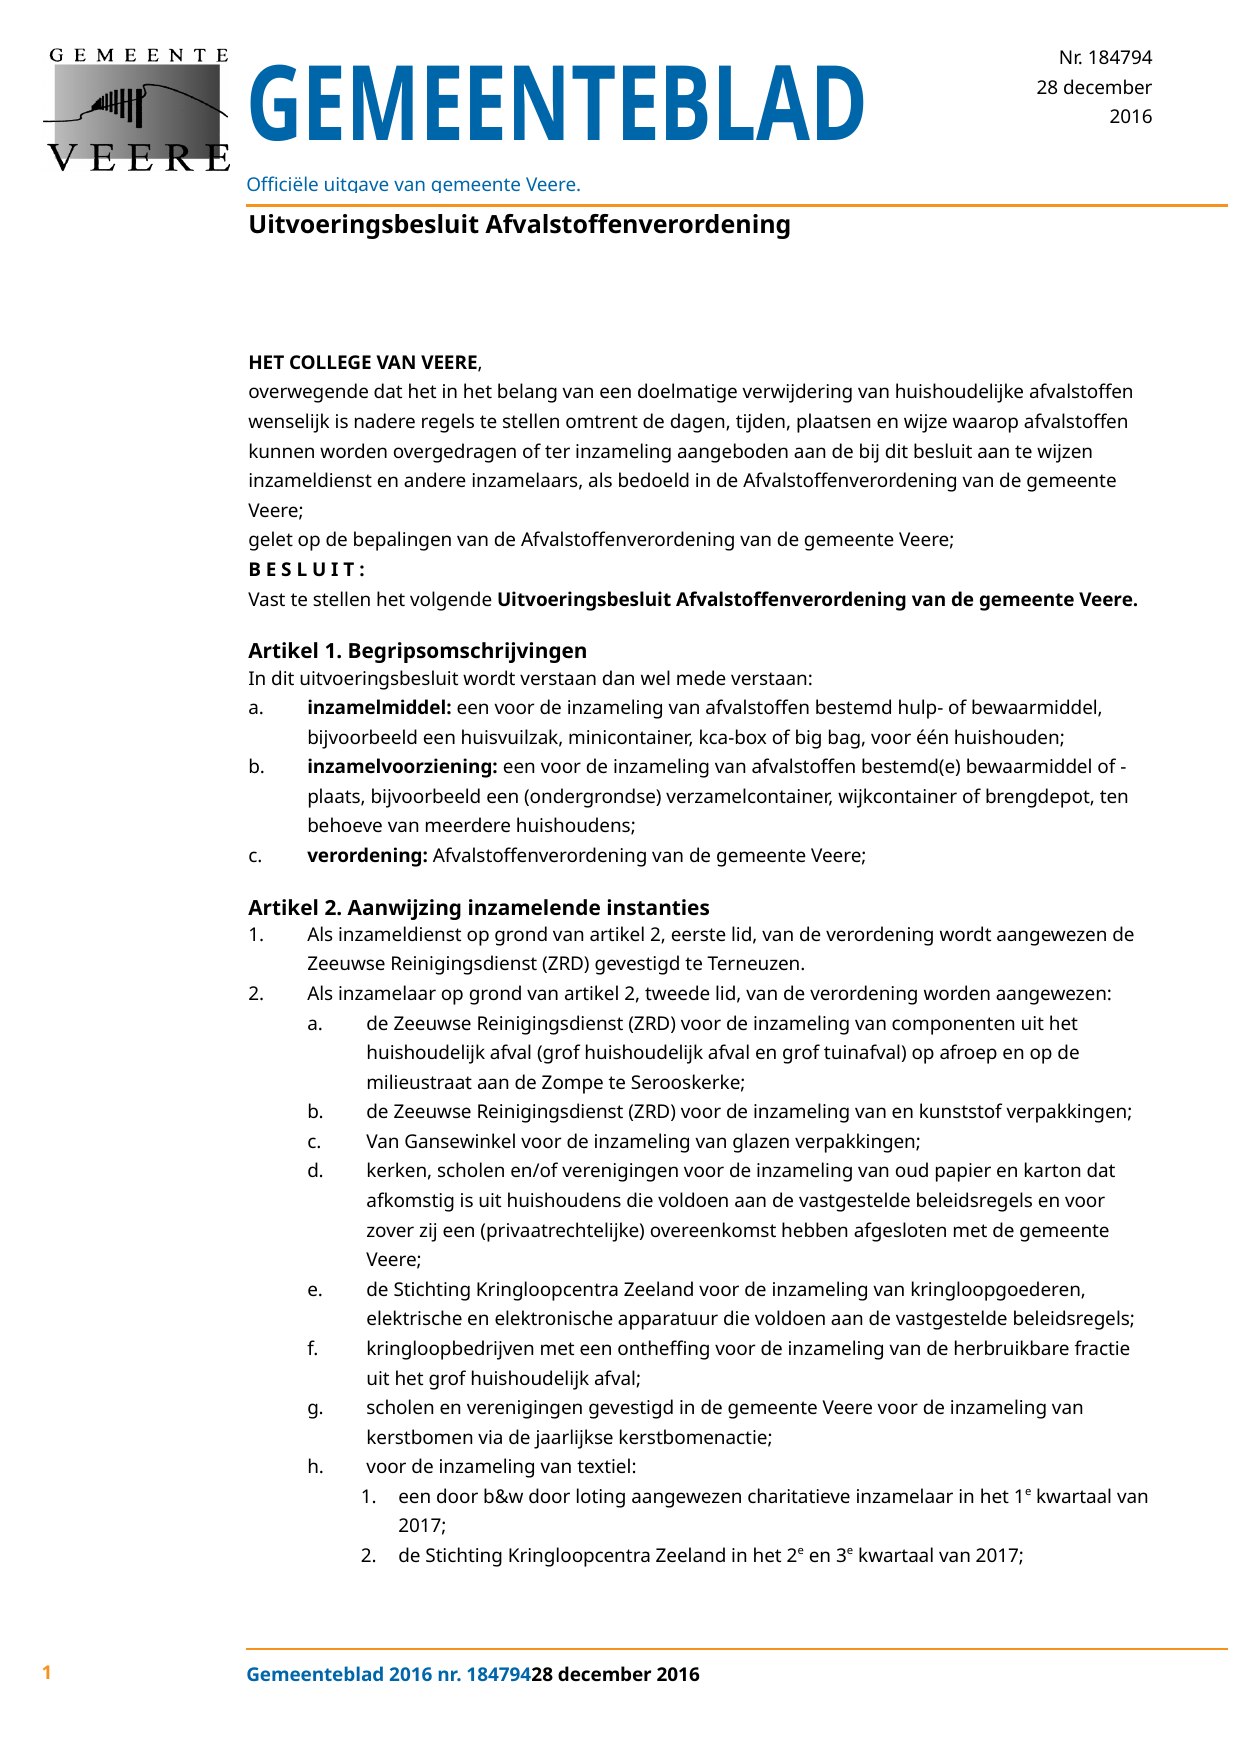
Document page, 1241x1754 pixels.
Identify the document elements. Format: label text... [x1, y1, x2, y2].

list scholen en verenigingen gevestigd in de gemeente Veere voor de inzameling van kerstbomen via de jaarlijkse kerstbomenactie; [307, 1394, 1152, 1450]
text B E S L U I T : [248, 556, 1152, 582]
text Vast te stellen het volgende Uitvoeringsbesluit Afvalstoffenverordening van de gemeente Veere. [248, 586, 1152, 612]
list de Zeeuwse Reinigingsdienst (ZRD) voor de inzameling van componenten uit het huishoudelijk afval (grof huishoudelijk afval en grof tuinafval) op afroep en op de milieustraat aan de Zompe te Serooskerke; [307, 1010, 1152, 1095]
list verordening: Afvalstoffenverordening van de gemeente Veere; [248, 842, 1152, 868]
list Als inzamelaar op grond van artikel 2, tweede lid, van de verordening worden aangewezen: [248, 980, 1152, 1006]
text Artikel 1. Begripsomschrijvingen [248, 636, 1152, 665]
text Artikel 2. Aanwijzing inzamelende instanties [248, 893, 1152, 921]
text Uitvoeringsbesluit Afvalstoffenverordening [248, 207, 1152, 241]
list Van Gansewinkel voor de inzameling van glazen verpakkingen; [307, 1128, 1152, 1154]
text overwegende dat het in het belang van een doelmatige verwijdering van huishoudelijke afvalstoffen wenselijk is nadere regels te stellen omtrent de dagen, tijden, plaatsen en wijze waarop afvalstoffen kunnen worden overgedragen of ter inzameling aangeboden aan de bij dit besluit aan te wijzen inzameldienst en andere inzamelaars, als bedoeld in de Afvalstoffenverordening van de gemeente Veere; [248, 379, 1152, 523]
list Als inzameldienst op grond van artikel 2, eerste lid, van de verordening wordt aangewezen de Zeeuwse Reinigingsdienst (ZRD) gevestigd te Terneuzen. [248, 921, 1152, 976]
list kringloopbedrijven met een ontheffing voor de inzameling van de herbruikbare fractie uit het grof huishoudelijk afval; [307, 1335, 1152, 1391]
text In dit uitvoeringsbesluit wordt verstaan dan wel mede verstaan: [248, 665, 1152, 690]
list de Stichting Kringloopcentra Zeeland voor de inzameling van kringloopgoederen, elektrische en elektronische apparatuur die voldoen aan de vastgestelde beleidsregels; [307, 1276, 1152, 1331]
picture [41, 47, 231, 172]
text HET COLLEGE VAN VEERE, [248, 349, 1152, 375]
list inzamelvoorziening: een voor de inzameling van afvalstoffen bestemd(e) bewaarmiddel of -plaats, bijvoorbeeld een (ondergrondse) verzamelcontainer, wijkcontainer of brengdepot, ten behoeve van meerdere huishoudens; [248, 753, 1152, 838]
list inzamelmiddel: een voor de inzameling van afvalstoffen bestemd hulp- of bewaarmiddel, bijvoorbeeld een huisvuilzak, minicontainer, kca-box of big bag, voor één huishouden; [248, 694, 1152, 749]
list de Zeeuwse Reinigingsdienst (ZRD) voor de inzameling van en kunststof verpakkingen; [307, 1098, 1152, 1124]
list kerken, scholen en/of verenigingen voor de inzameling van oud papier en karton dat afkomstig is uit huishoudens die voldoen aan de vastgestelde beleidsregels en voor zover zij een (privaatrechtelijke) overeenkomst hebben afgesloten met de gemeente Veere; [307, 1158, 1152, 1272]
text gelet op de bepalingen van de Afvalstoffenverordening van de gemeente Veere; [248, 527, 1152, 552]
list voor de inzameling van textiel: [307, 1453, 1152, 1479]
list een door b&w door loting aangewezen charitatieve inzamelaar in het 1e kwartaal van 2017; [361, 1483, 1152, 1538]
list de Stichting Kringloopcentra Zeeland in het 2e en 3e kwartaal van 2017; [361, 1542, 1152, 1568]
